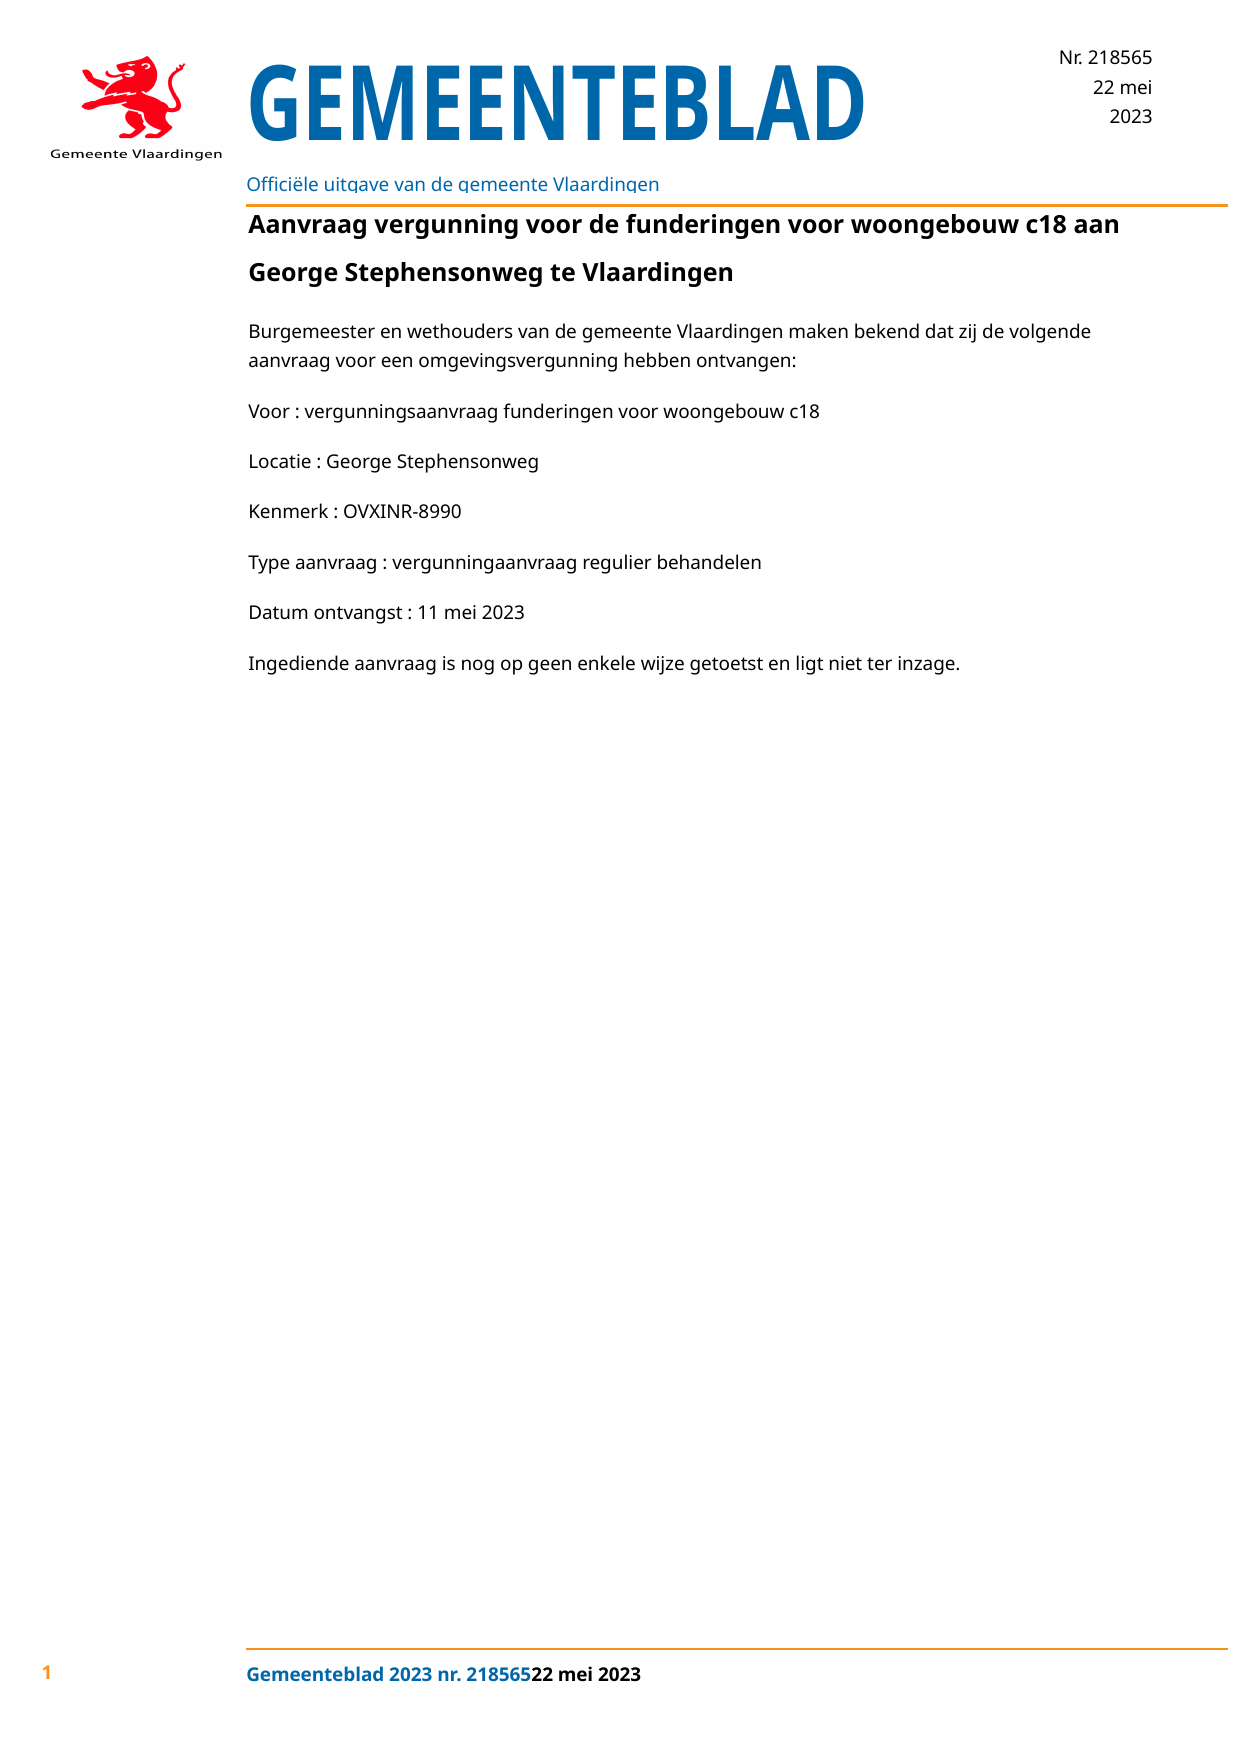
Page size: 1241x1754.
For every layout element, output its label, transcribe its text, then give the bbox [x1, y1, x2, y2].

picture [41, 47, 231, 172]
text Type aanvraag : vergunningaanvraag regulier behandelen [248, 549, 1152, 575]
text Aanvraag vergunning voor de funderingen voor woongebouw c18 aan George Stephensonweg te Vlaardingen [248, 207, 1152, 288]
text Ingediende aanvraag is nog op geen enkele wijze getoetst en ligt niet ter inzage. [248, 650, 1152, 676]
text Voor : vergunningsaanvraag funderingen voor woongebouw c18 [248, 398, 1152, 424]
text Kenmerk : OVXINR-8990 [248, 499, 1152, 524]
text Datum ontvangst : 11 mei 2023 [248, 599, 1152, 625]
text Burgemeester en wethouders van de gemeente Vlaardingen maken bekend dat zij de volgende aanvraag voor een omgevingsvergunning hebben ontvangen: [248, 318, 1152, 373]
text Locatie : George Stephensonweg [248, 448, 1152, 474]
